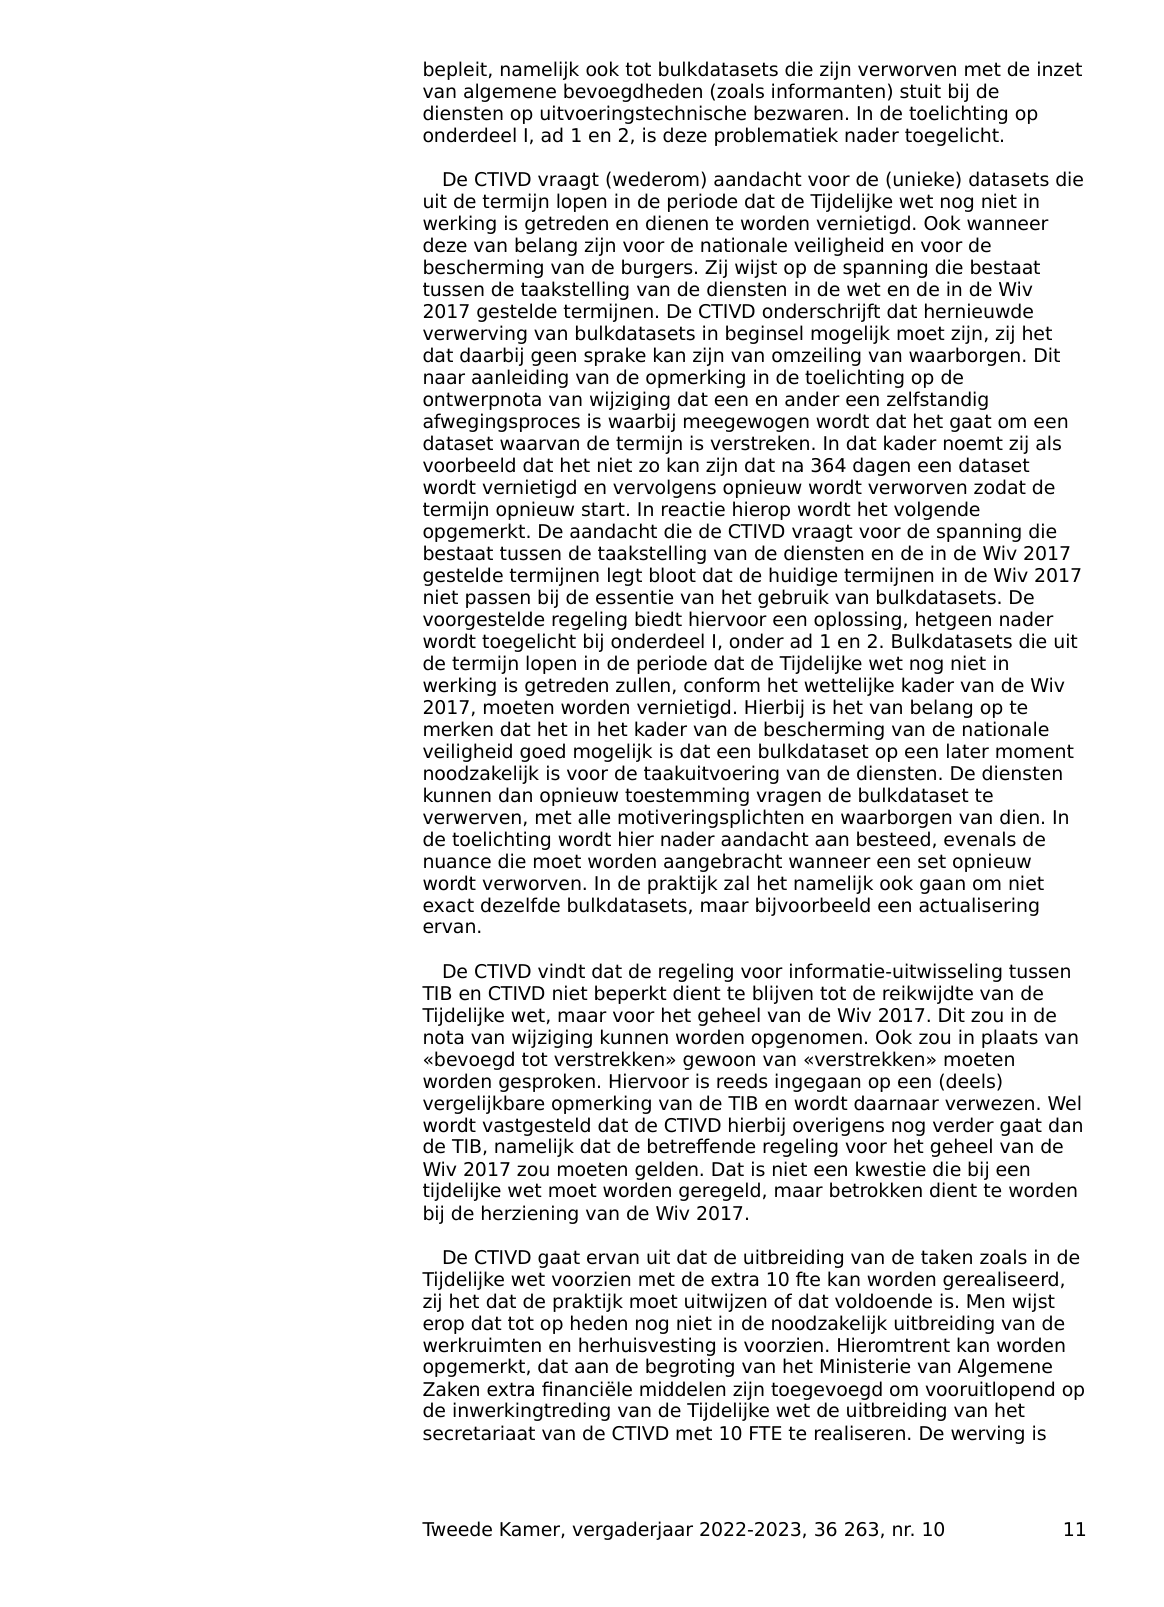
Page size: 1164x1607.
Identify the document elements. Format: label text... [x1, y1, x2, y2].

text De CTIVD vindt dat de regeling voor informatie-uitwisseling tussen TIB en CTIVD niet beperkt dient te blijven tot de reikwijdte van de Tijdelijke wet, maar voor het geheel van de Wiv 2017. Dit zou in de nota van wijziging kunnen worden opgenomen. Ook zou in plaats van «bevoegd tot verstrekken» gewoon van «verstrekken» moeten worden gesproken. Hiervoor is reeds ingegaan op een (deels) vergelijkbare opmerking van de TIB en wordt daarnaar verwezen. Wel wordt vastgesteld dat de CTIVD hierbij overigens nog verder gaat dan de TIB, namelijk dat de betreffende regeling voor het geheel van de Wiv 2017 zou moeten gelden. Dat is niet een kwestie die bij een tijdelijke wet moet worden geregeld, maar betrokken dient te worden bij de herziening van de Wiv 2017. [422, 961, 1087, 1224]
text bepleit, namelijk ook tot bulkdatasets die zijn verworven met de inzet van algemene bevoegdheden (zoals informanten) stuit bij de diensten op uitvoeringstechnische bezwaren. In de toelichting op onderdeel I, ad 1 en 2, is deze problematiek nader toegelicht. [422, 59, 1087, 147]
text De CTIVD vraagt (wederom) aandacht voor de (unieke) datasets die uit de termijn lopen in de periode dat de Tijdelijke wet nog niet in werking is getreden en dienen te worden vernietigd. Ook wanneer deze van belang zijn voor de nationale veiligheid en voor de bescherming van de burgers. Zij wijst op de spanning die bestaat tussen de taakstelling van de diensten in de wet en de in de Wiv 2017 gestelde termijnen. De CTIVD onderschrijft dat hernieuwde verwerving van bulkdatasets in beginsel mogelijk moet zijn, zij het dat daarbij geen sprake kan zijn van omzeiling van waarborgen. Dit naar aanleiding van de opmerking in de toelichting op de ontwerpnota van wijziging dat een en ander een zelfstandig afwegingsproces is waarbij meegewogen wordt dat het gaat om een dataset waarvan de termijn is verstreken. In dat kader noemt zij als voorbeeld dat het niet zo kan zijn dat na 364 dagen een dataset wordt vernietigd en vervolgens opnieuw wordt verworven zodat de termijn opnieuw start. In reactie hierop wordt het volgende opgemerkt. De aandacht die de CTIVD vraagt voor de spanning die bestaat tussen de taakstelling van de diensten en de in de Wiv 2017 gestelde termijnen legt bloot dat de huidige termijnen in de Wiv 2017 niet passen bij de essentie van het gebruik van bulkdatasets. De voorgestelde regeling biedt hiervoor een oplossing, hetgeen nader wordt toegelicht bij onderdeel I, onder ad 1 en 2. Bulkdatasets die uit de termijn lopen in de periode dat de Tijdelijke wet nog niet in werking is getreden zullen, conform het wettelijke kader van de Wiv 2017, moeten worden vernietigd. Hierbij is het van belang op te merken dat het in het kader van de bescherming van de nationale veiligheid goed mogelijk is dat een bulkdataset op een later moment noodzakelijk is voor de taakuitvoering van de diensten. De diensten kunnen dan opnieuw toestemming vragen de bulkdataset te verwerven, met alle motiveringsplichten en waarborgen van dien. In de toelichting wordt hier nader aandacht aan besteed, evenals de nuance die moet worden aangebracht wanneer een set opnieuw wordt verworven. In de praktijk zal het namelijk ook gaan om niet exact dezelfde bulkdatasets, maar bijvoorbeeld een actualisering ervan. [422, 169, 1087, 938]
text De CTIVD gaat ervan uit dat de uitbreiding van de taken zoals in de Tijdelijke wet voorzien met de extra 10 fte kan worden gerealiseerd, zij het dat de praktijk moet uitwijzen of dat voldoende is. Men wijst erop dat tot op heden nog niet in de noodzakelijk uitbreiding van de werkruimten en herhuisvesting is voorzien. Hieromtrent kan worden opgemerkt, dat aan de begroting van het Ministerie van Algemene Zaken extra financiële middelen zijn toegevoegd om vooruitlopend op de inwerkingtreding van de Tijdelijke wet de uitbreiding van het secretariaat van de CTIVD met 10 FTE te realiseren. De werving is [422, 1247, 1087, 1444]
